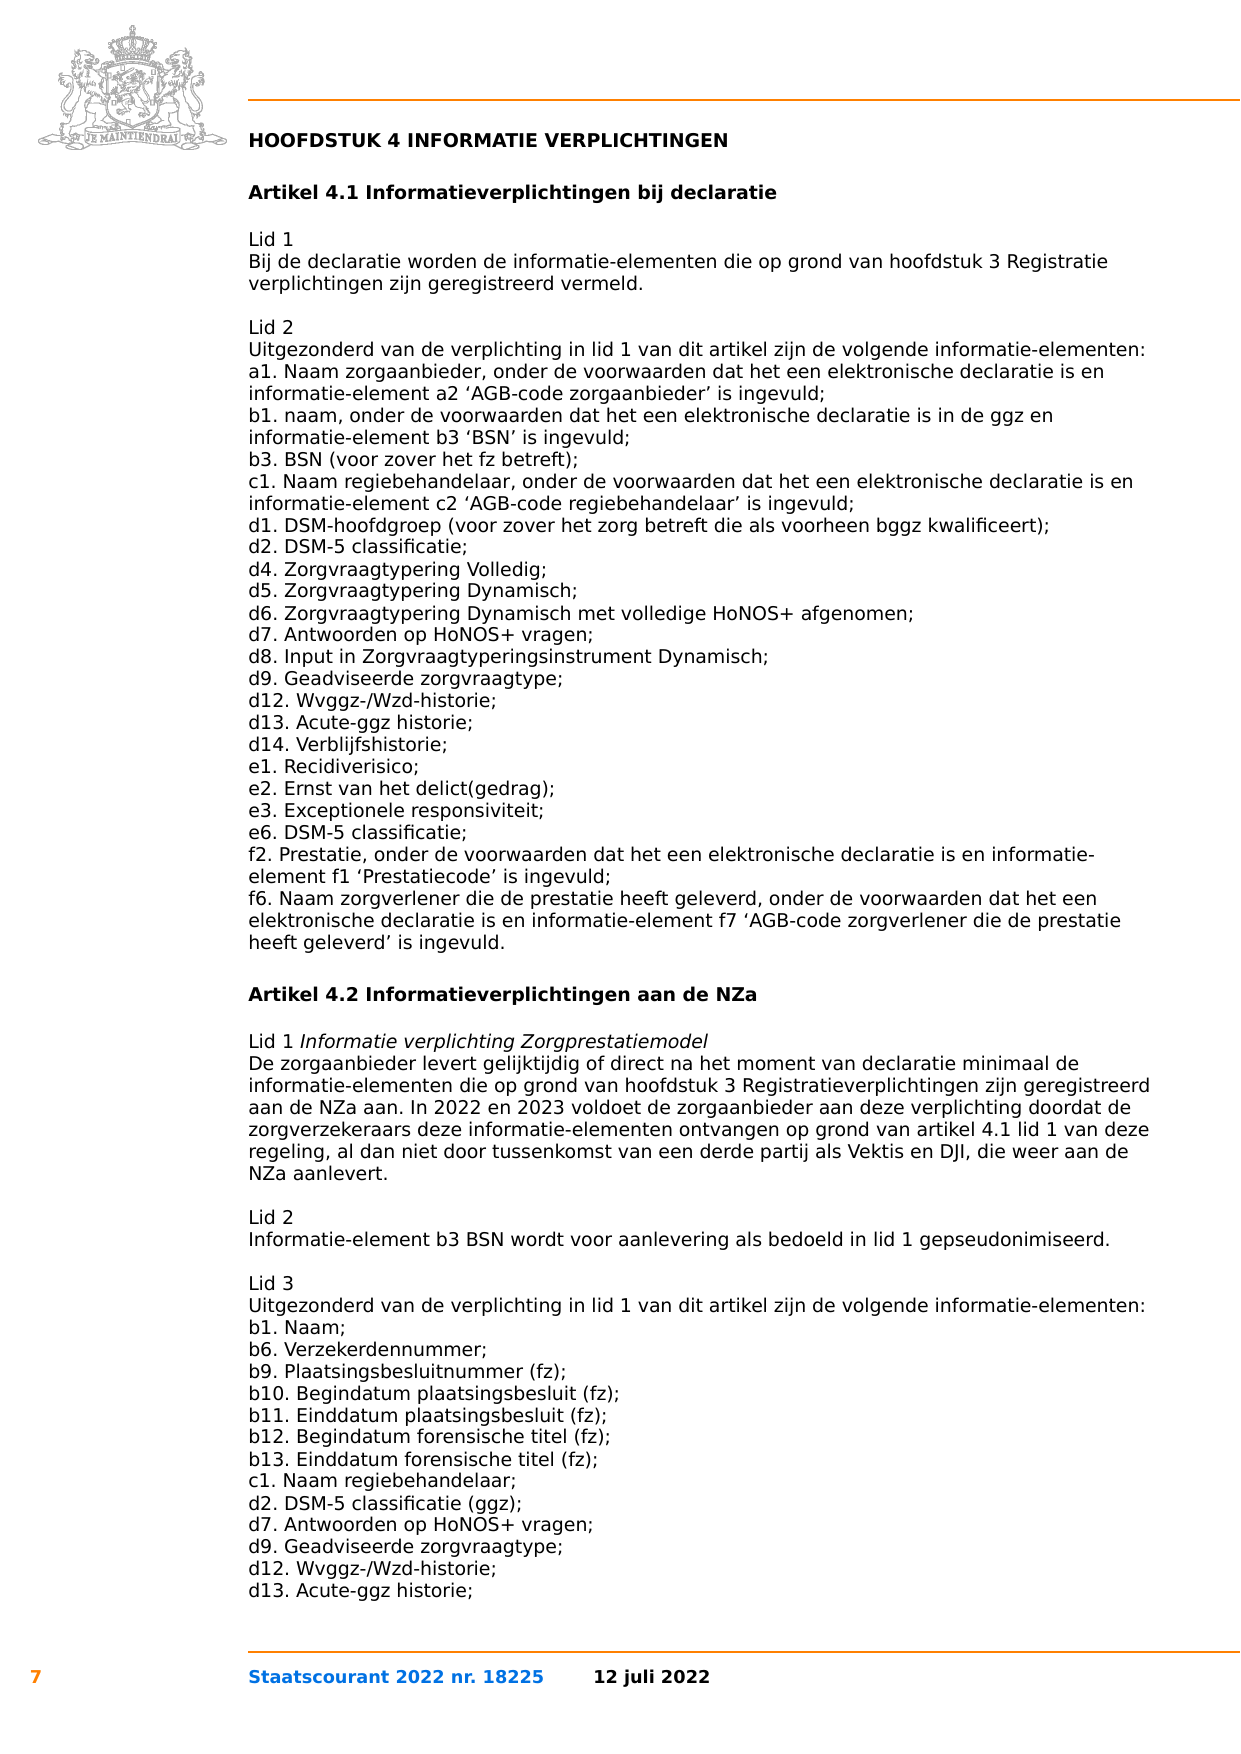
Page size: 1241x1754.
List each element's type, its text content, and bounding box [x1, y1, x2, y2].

text b1. naam, onder de voorwaarden dat het een elektronische declaratie is in de ggz en informatie-element b3 ‘BSN’ is ingevuld; [248, 404, 1163, 448]
subtitle HOOFDSTUK 4 INFORMATIE VERPLICHTINGEN [248, 130, 1163, 152]
text a1. Naam zorgaanbieder, onder de voorwaarden dat het een elektronische declaratie is en informatie-element a2 ‘AGB-code zorgaanbieder’ is ingevuld; [248, 361, 1163, 404]
text Uitgezonderd van de verplichting in lid 1 van dit artikel zijn de volgende informatie-elementen: [248, 339, 1163, 361]
text d13. Acute-ggz historie; [248, 712, 1163, 734]
text d13. Acute-ggz historie; [248, 1580, 1163, 1602]
text b13. Einddatum forensische titel (fz); [248, 1448, 1163, 1470]
text b11. Einddatum plaatsingsbesluit (fz); [248, 1404, 1163, 1426]
text d9. Geadviseerde zorgvraagtype; [248, 1536, 1163, 1558]
text d7. Antwoorden op HoNOS+ vragen; [248, 1514, 1163, 1536]
text d2. DSM-5 classificatie (ggz); [248, 1492, 1163, 1514]
text d8. Input in Zorgvraagtyperingsinstrument Dynamisch; [248, 646, 1163, 668]
text c1. Naam regiebehandelaar; [248, 1470, 1163, 1492]
text d9. Geadviseerde zorgvraagtype; [248, 668, 1163, 690]
subtitle Artikel 4.1 Informatieverplichtingen bij declaratie [248, 182, 1163, 204]
subtitle Lid 2 [248, 317, 1163, 339]
text b10. Begindatum plaatsingsbesluit (fz); [248, 1382, 1163, 1404]
text d4. Zorgvraagtypering Volledig; [248, 558, 1163, 580]
text d1. DSM-hoofdgroep (voor zover het zorg betreft die als voorheen bggz kwalificeert); [248, 514, 1163, 536]
text b12. Begindatum forensische titel (fz); [248, 1426, 1163, 1448]
text d12. Wvggz-/Wzd-historie; [248, 1558, 1163, 1580]
picture [38, 25, 227, 150]
text Bij de declaratie worden de informatie-elementen die op grond van hoofdstuk 3 Registratie verplichtingen zijn geregistreerd vermeld. [248, 251, 1163, 295]
text e2. Ernst van het delict(gedrag); [248, 778, 1163, 800]
text d14. Verblijfshistorie; [248, 734, 1163, 756]
text Uitgezonderd van de verplichting in lid 1 van dit artikel zijn de volgende informatie-elementen: [248, 1294, 1163, 1317]
text d12. Wvggz-/Wzd-historie; [248, 690, 1163, 712]
text b3. BSN (voor zover het fz betreft); [248, 448, 1163, 471]
text De zorgaanbieder levert gelijktijdig of direct na het moment van declaratie minimaal de informatie-elementen die op grond van hoofdstuk 3 Registratieverplichtingen zijn geregistreerd aan de NZa aan. In 2022 en 2023 voldoet de zorgaanbieder aan deze verplichting doordat de zorgverzekeraars deze informatie-elementen ontvangen op grond van artikel 4.1 lid 1 van deze regeling, al dan niet door tussenkomst van een derde partij als Vektis en DJI, die weer aan de NZa aanlevert. [248, 1053, 1163, 1185]
text f6. Naam zorgverlener die de prestatie heeft geleverd, onder de voorwaarden dat het een elektronische declaratie is en informatie-element f7 ‘AGB-code zorgverlener die de prestatie heeft geleverd’ is ingevuld. [248, 888, 1163, 954]
text d7. Antwoorden op HoNOS+ vragen; [248, 624, 1163, 646]
text f2. Prestatie, onder de voorwaarden dat het een elektronische declaratie is en informatie-element f1 ‘Prestatiecode’ is ingevuld; [248, 844, 1163, 888]
subtitle Lid 3 [248, 1273, 1163, 1294]
text d5. Zorgvraagtypering Dynamisch; [248, 580, 1163, 602]
text d2. DSM-5 classificatie; [248, 536, 1163, 558]
text b6. Verzekerdennummer; [248, 1338, 1163, 1361]
subtitle Lid 1 [248, 229, 1163, 251]
text e1. Recidiverisico; [248, 756, 1163, 778]
subtitle Lid 2 [248, 1207, 1163, 1229]
subtitle Lid 1 Informatie verplichting Zorgprestatiemodel [248, 1031, 1163, 1053]
text b9. Plaatsingsbesluitnummer (fz); [248, 1361, 1163, 1382]
subtitle Artikel 4.2 Informatieverplichtingen aan de NZa [248, 984, 1163, 1006]
text b1. Naam; [248, 1317, 1163, 1338]
text e6. DSM-5 classificatie; [248, 822, 1163, 844]
text Informatie-element b3 BSN wordt voor aanlevering als bedoeld in lid 1 gepseudonimiseerd. [248, 1229, 1163, 1251]
text e3. Exceptionele responsiviteit; [248, 800, 1163, 822]
text c1. Naam regiebehandelaar, onder de voorwaarden dat het een elektronische declaratie is en informatie-element c2 ‘AGB-code regiebehandelaar’ is ingevuld; [248, 471, 1163, 514]
text d6. Zorgvraagtypering Dynamisch met volledige HoNOS+ afgenomen; [248, 602, 1163, 624]
